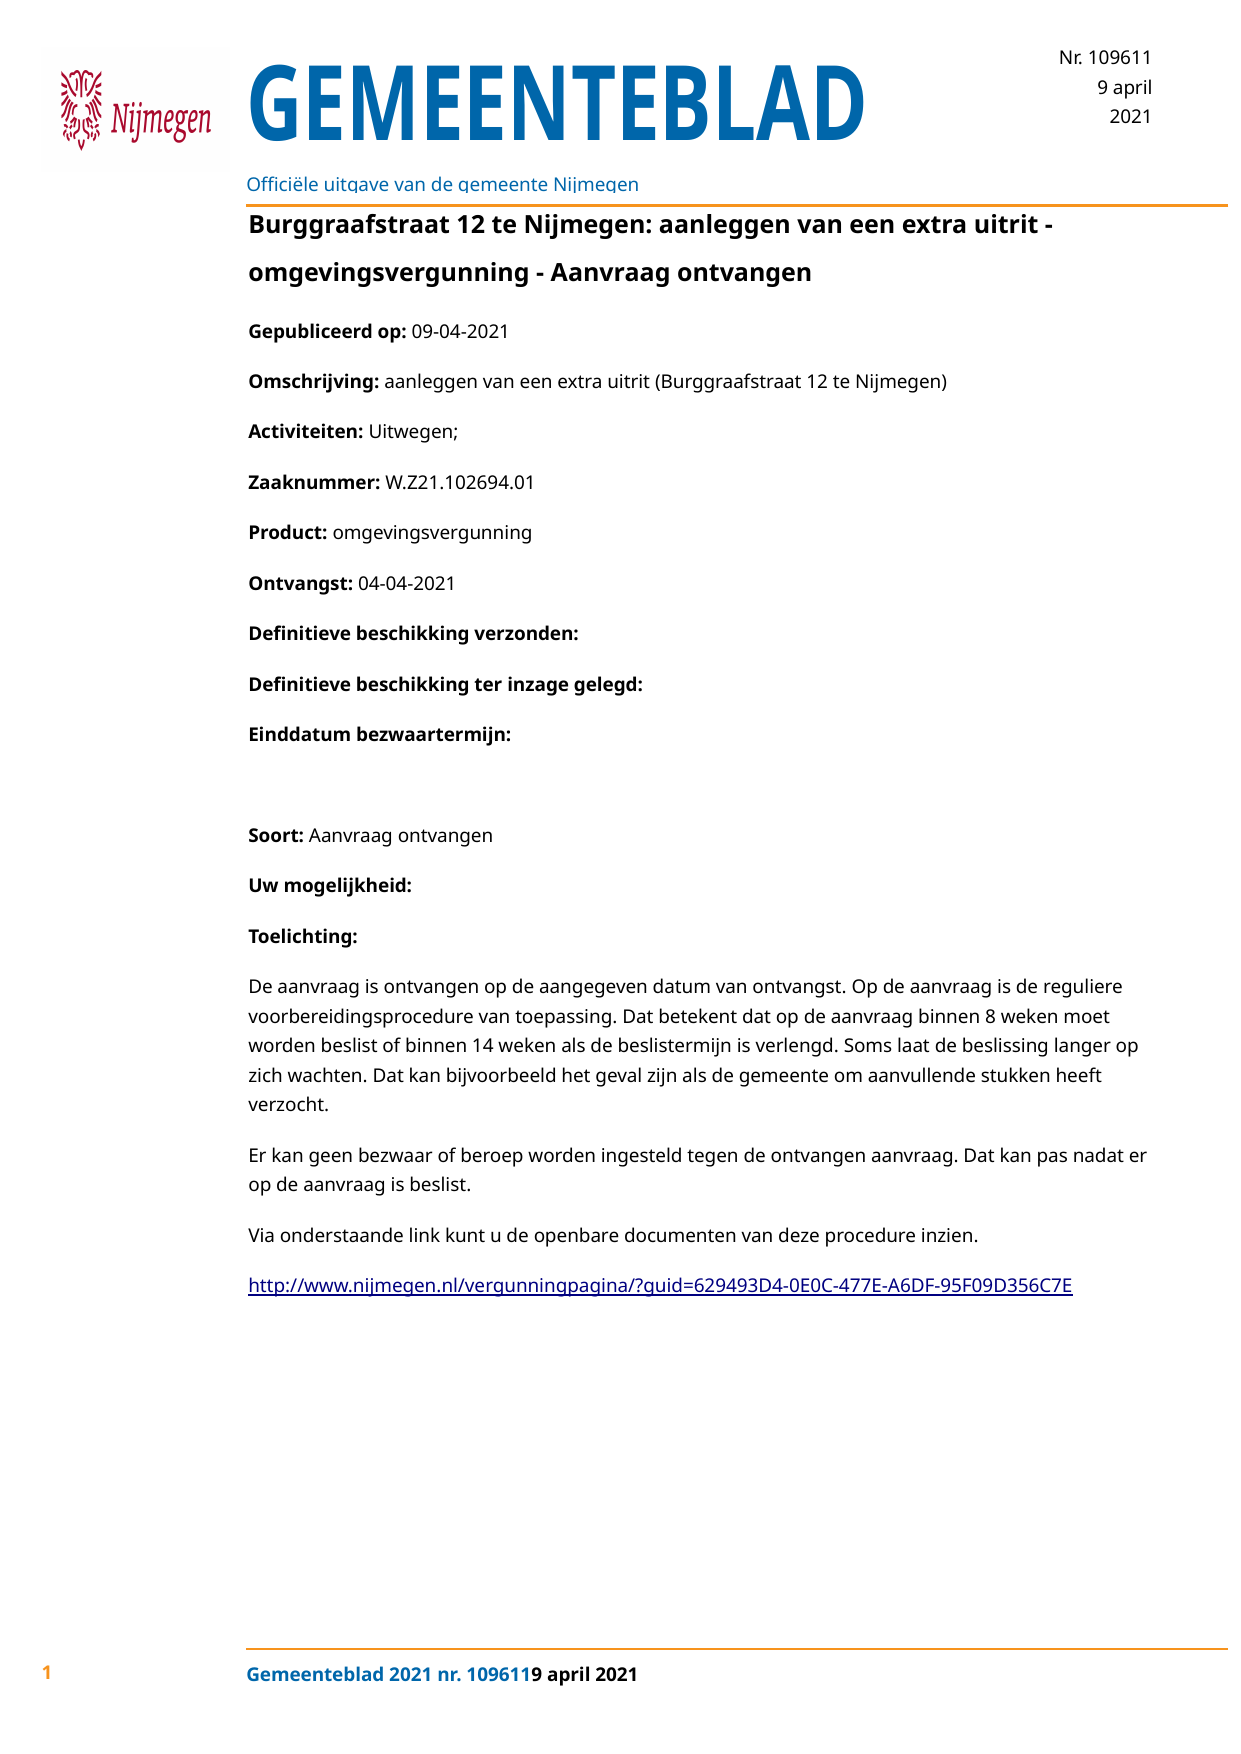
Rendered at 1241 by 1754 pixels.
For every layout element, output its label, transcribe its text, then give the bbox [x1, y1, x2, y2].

text Ontvangst: 04-04-2021 [248, 570, 1152, 596]
text Zaaknummer: W.Z21.102694.01 [248, 469, 1152, 495]
text http://www.nijmegen.nl/vergunningpagina/?guid=629493D4-0E0C-477E-A6DF-95F09D356C7E [248, 1272, 1152, 1298]
text Uw mogelijkheid: [248, 872, 1152, 898]
text Er kan geen bezwaar of beroep worden ingesteld tegen de ontvangen aanvraag. Dat kan pas nadat er op de aanvraag is beslist. [248, 1142, 1152, 1197]
text Product: omgevingsvergunning [248, 519, 1152, 545]
text De aanvraag is ontvangen op de aangegeven datum van ontvangst. Op de aanvraag is de reguliere voorbereidingsprocedure van toepassing. Dat betekent dat op de aanvraag binnen 8 weken moet worden beslist of binnen 14 weken als de beslistermijn is verlengd. Soms laat de beslissing langer op zich wachten. Dat kan bijvoorbeeld het geval zijn als de gemeente om aanvullende stukken heeft verzocht. [248, 973, 1152, 1117]
text Soort: Aanvraag ontvangen [248, 822, 1152, 848]
text Einddatum bezwaartermijn: [248, 721, 1152, 747]
text Gepubliceerd op: 09-04-2021 [248, 318, 1152, 344]
text Definitieve beschikking ter inzage gelegd: [248, 671, 1152, 697]
text Toelichting: [248, 923, 1152, 949]
text Via onderstaande link kunt u de openbare documenten van deze procedure inzien. [248, 1222, 1152, 1248]
text Burggraafstraat 12 te Nijmegen: aanleggen van een extra uitrit - omgevingsvergunning - Aanvraag ontvangen [248, 207, 1152, 288]
picture [41, 47, 231, 172]
text Omschrijving: aanleggen van een extra uitrit (Burggraafstraat 12 te Nijmegen) [248, 368, 1152, 394]
text Definitieve beschikking verzonden: [248, 620, 1152, 646]
text Activiteiten: Uitwegen; [248, 419, 1152, 444]
